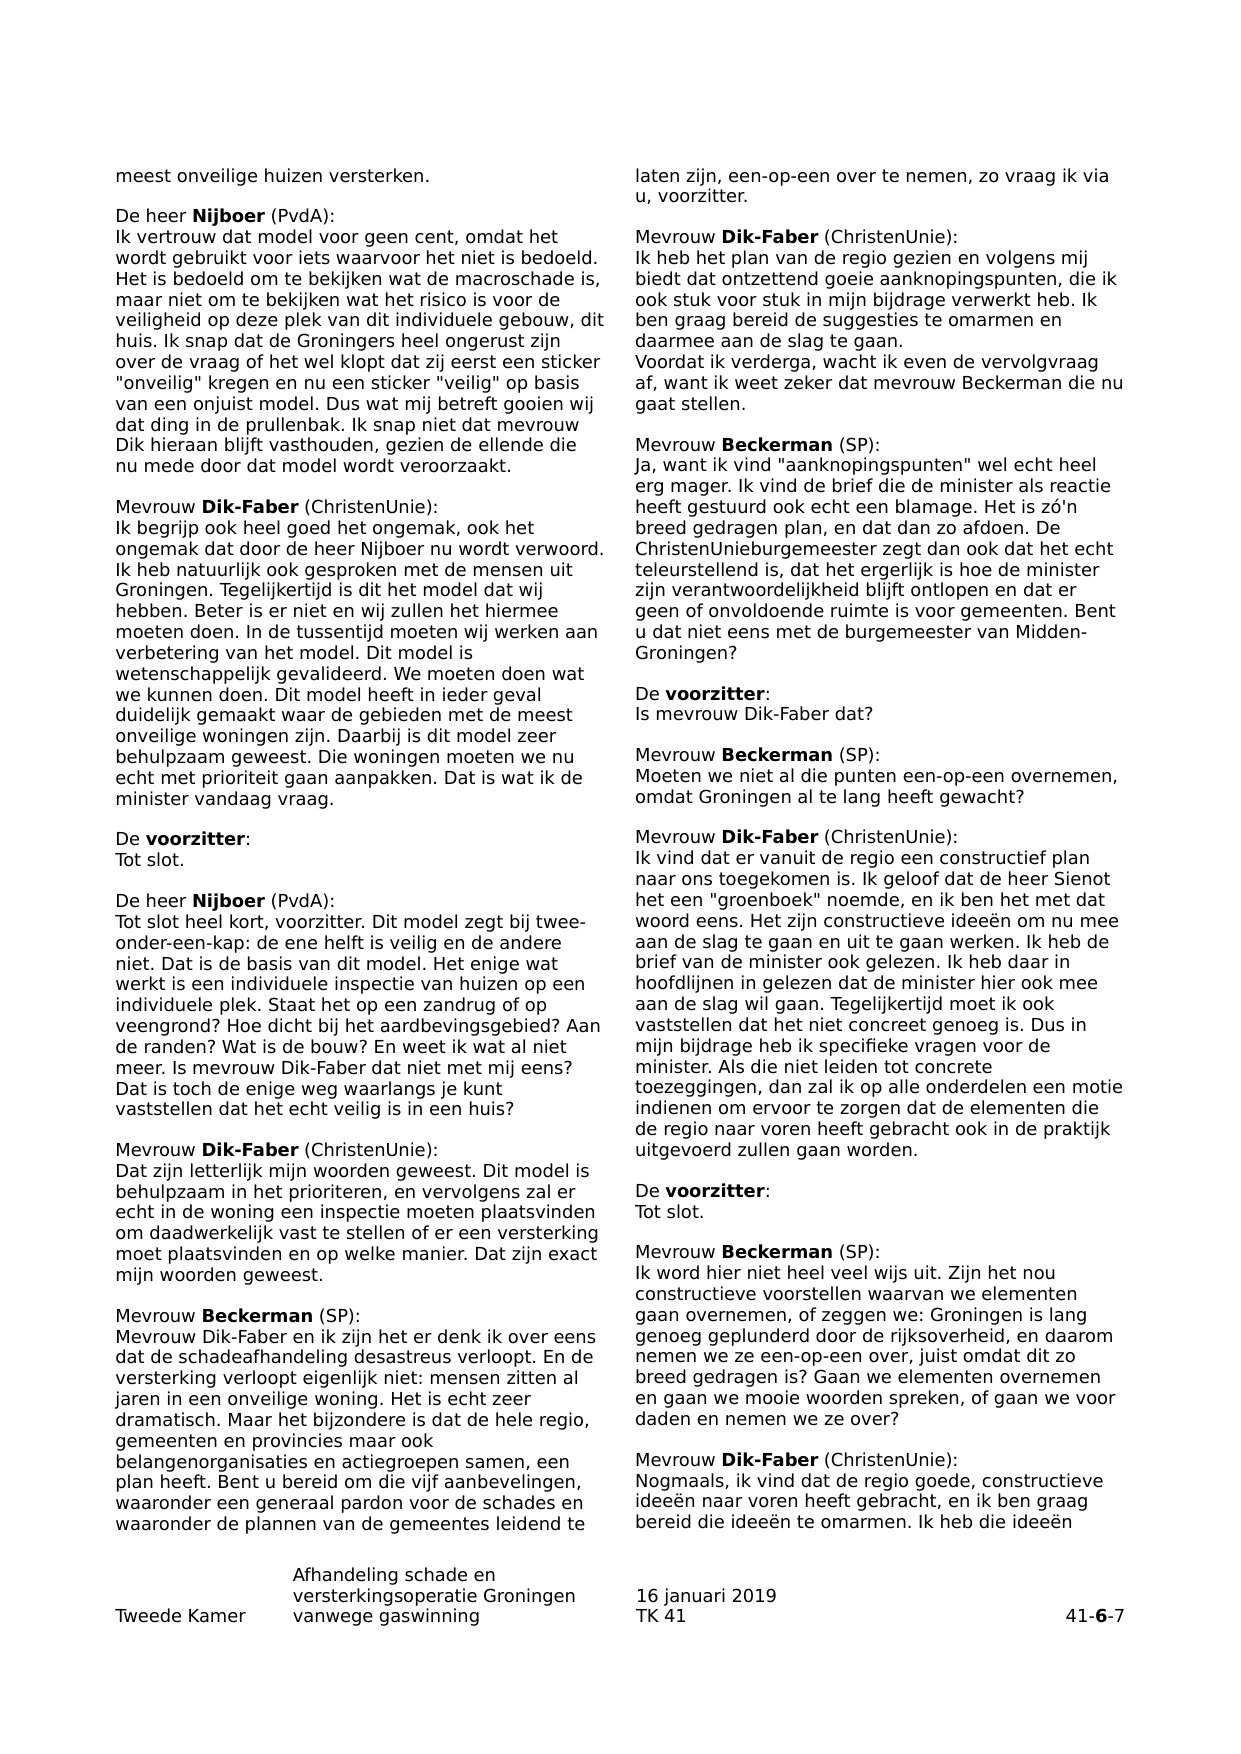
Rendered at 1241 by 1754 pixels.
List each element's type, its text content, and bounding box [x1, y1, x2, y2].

text De voorzitter: [635, 1181, 1125, 1201]
text Mevrouw Dik-Faber (ChristenUnie): [635, 827, 1125, 848]
text Mevrouw Beckerman (SP): [635, 434, 1125, 455]
text laten zijn, een-op-een over te nemen, zo vraag ik via u, voorzitter. [635, 165, 1125, 207]
text Mevrouw Beckerman (SP): [635, 745, 1125, 766]
text meest onveilige huizen versterken. [115, 165, 605, 186]
text Ik begrijp ook heel goed het ongemak, ook het ongemak dat door de heer Nijboer nu wordt verwoord. Ik heb natuurlijk ook gesproken met de mensen uit Groningen. Tegelijkertijd is dit het model dat wij hebben. Beter is er niet en wij zullen het hiermee moeten doen. In de tussentijd moeten wij werken aan verbetering van het model. Dit model is wetenschappelijk gevalideerd. We moeten doen wat we kunnen doen. Dit model heeft in ieder geval duidelijk gemaakt waar de gebieden met de meest onveilige woningen zijn. Daarbij is dit model zeer behulpzaam geweest. Die woningen moeten we nu echt met prioriteit gaan aanpakken. Dat is wat ik de minister vandaag vraag. [115, 518, 605, 809]
text Dat zijn letterlijk mijn woorden geweest. Dit model is behulpzaam in het prioriteren, en vervolgens zal er echt in de woning een inspectie moeten plaatsvinden om daadwerkelijk vast te stellen of er een versterking moet plaatsvinden en op welke manier. Dat zijn exact mijn woorden geweest. [115, 1161, 605, 1286]
text Mevrouw Beckerman (SP): [635, 1242, 1125, 1263]
text Ja, want ik vind "aanknopingspunten" wel echt heel erg mager. Ik vind de brief die de minister als reactie heeft gestuurd ook echt een blamage. Het is zó'n breed gedragen plan, en dat dan zo afdoen. De ChristenUnieburgemeester zegt dan ook dat het echt teleurstellend is, dat het ergerlijk is hoe de minister zijn verantwoordelijkheid blijft ontlopen en dat er geen of onvoldoende ruimte is voor gemeenten. Bent u dat niet eens met de burgemeester van Midden-Groningen? [635, 455, 1125, 663]
text Ik heb het plan van de regio gezien en volgens mij biedt dat ontzettend goeie aanknopingspunten, die ik ook stuk voor stuk in mijn bijdrage verwerkt heb. Ik ben graag bereid de suggesties te omarmen en daarmee aan de slag te gaan. [635, 248, 1125, 352]
text De heer Nijboer (PvdA): [115, 891, 605, 912]
text Moeten we niet al die punten een-op-een overnemen, omdat Groningen al te lang heeft gewacht? [635, 766, 1125, 807]
text Tot slot. [635, 1201, 1125, 1222]
text Mevrouw Dik-Faber (ChristenUnie): [115, 1140, 605, 1161]
text Mevrouw Dik-Faber en ik zijn het er denk ik over eens dat de schadeafhandeling desastreus verloopt. En de versterking verloopt eigenlijk niet: mensen zitten al jaren in een onveilige woning. Het is echt zeer dramatisch. Maar het bijzondere is dat de hele regio, gemeenten en provincies maar ook belangenorganisaties en actiegroepen samen, een plan heeft. Bent u bereid om die vijf aanbevelingen, waaronder een generaal pardon voor de schades en waaronder de plannen van de gemeentes leidend te [115, 1326, 605, 1535]
text Tot slot. [115, 850, 605, 871]
text Is mevrouw Dik-Faber dat? [635, 704, 1125, 725]
text Mevrouw Dik-Faber (ChristenUnie): [635, 1449, 1125, 1470]
text De heer Nijboer (PvdA): [115, 206, 605, 227]
text Tot slot heel kort, voorzitter. Dit model zegt bij twee-onder-een-kap: de ene helft is veilig en de andere niet. Dat is de basis van dit model. Het enige wat werkt is een individuele inspectie van huizen op een individuele plek. Staat het op een zandrug of op veengrond? Hoe dicht bij het aardbevingsgebied? Aan de randen? Wat is de bouw? En weet ik wat al niet meer. Is mevrouw Dik-Faber dat niet met mij eens? Dat is toch de enige weg waarlangs je kunt vaststellen dat het echt veilig is in een huis? [115, 912, 605, 1120]
text Nogmaals, ik vind dat de regio goede, constructieve ideeën naar voren heeft gebracht, en ik ben graag bereid die ideeën te omarmen. Ik heb die ideeën [635, 1470, 1125, 1533]
text Ik vind dat er vanuit de regio een constructief plan naar ons toegekomen is. Ik geloof dat de heer Sienot het een "groenboek" noemde, en ik ben het met dat woord eens. Het zijn constructieve ideeën om nu mee aan de slag te gaan en uit te gaan werken. Ik heb de brief van de minister ook gelezen. Ik heb daar in hoofdlijnen in gelezen dat de minister hier ook mee aan de slag wil gaan. Tegelijkertijd moet ik ook vaststellen dat het niet concreet genoeg is. Dus in mijn bijdrage heb ik specifieke vragen voor de minister. Als die niet leiden tot concrete toezeggingen, dan zal ik op alle onderdelen een motie indienen om ervoor te zorgen dat de elementen die de regio naar voren heeft gebracht ook in de praktijk uitgevoerd zullen gaan worden. [635, 848, 1125, 1161]
text Mevrouw Dik-Faber (ChristenUnie): [115, 497, 605, 518]
text Mevrouw Beckerman (SP): [115, 1306, 605, 1326]
text Ik word hier niet heel veel wijs uit. Zijn het nou constructieve voorstellen waarvan we elementen gaan overnemen, of zeggen we: Groningen is lang genoeg geplunderd door de rijksoverheid, en daarom nemen we ze een-op-een over, juist omdat dit zo breed gedragen is? Gaan we elementen overnemen en gaan we mooie woorden spreken, of gaan we voor daden en nemen we ze over? [635, 1263, 1125, 1429]
text Ik vertrouw dat model voor geen cent, omdat het wordt gebruikt voor iets waarvoor het niet is bedoeld. Het is bedoeld om te bekijken wat de macroschade is, maar niet om te bekijken wat het risico is voor de veiligheid op deze plek van dit individuele gebouw, dit huis. Ik snap dat de Groningers heel ongerust zijn over de vraag of het wel klopt dat zij eerst een sticker "onveilig" kregen en nu een sticker "veilig" op basis van een onjuist model. Dus wat mij betreft gooien wij dat ding in de prullenbak. Ik snap niet dat mevrouw Dik hieraan blijft vasthouden, gezien de ellende die nu mede door dat model wordt veroorzaakt. [115, 227, 605, 477]
text De voorzitter: [635, 683, 1125, 704]
text Voordat ik verderga, wacht ik even de vervolgvraag af, want ik weet zeker dat mevrouw Beckerman die nu gaat stellen. [635, 352, 1125, 414]
text De voorzitter: [115, 829, 605, 850]
text Mevrouw Dik-Faber (ChristenUnie): [635, 227, 1125, 248]
